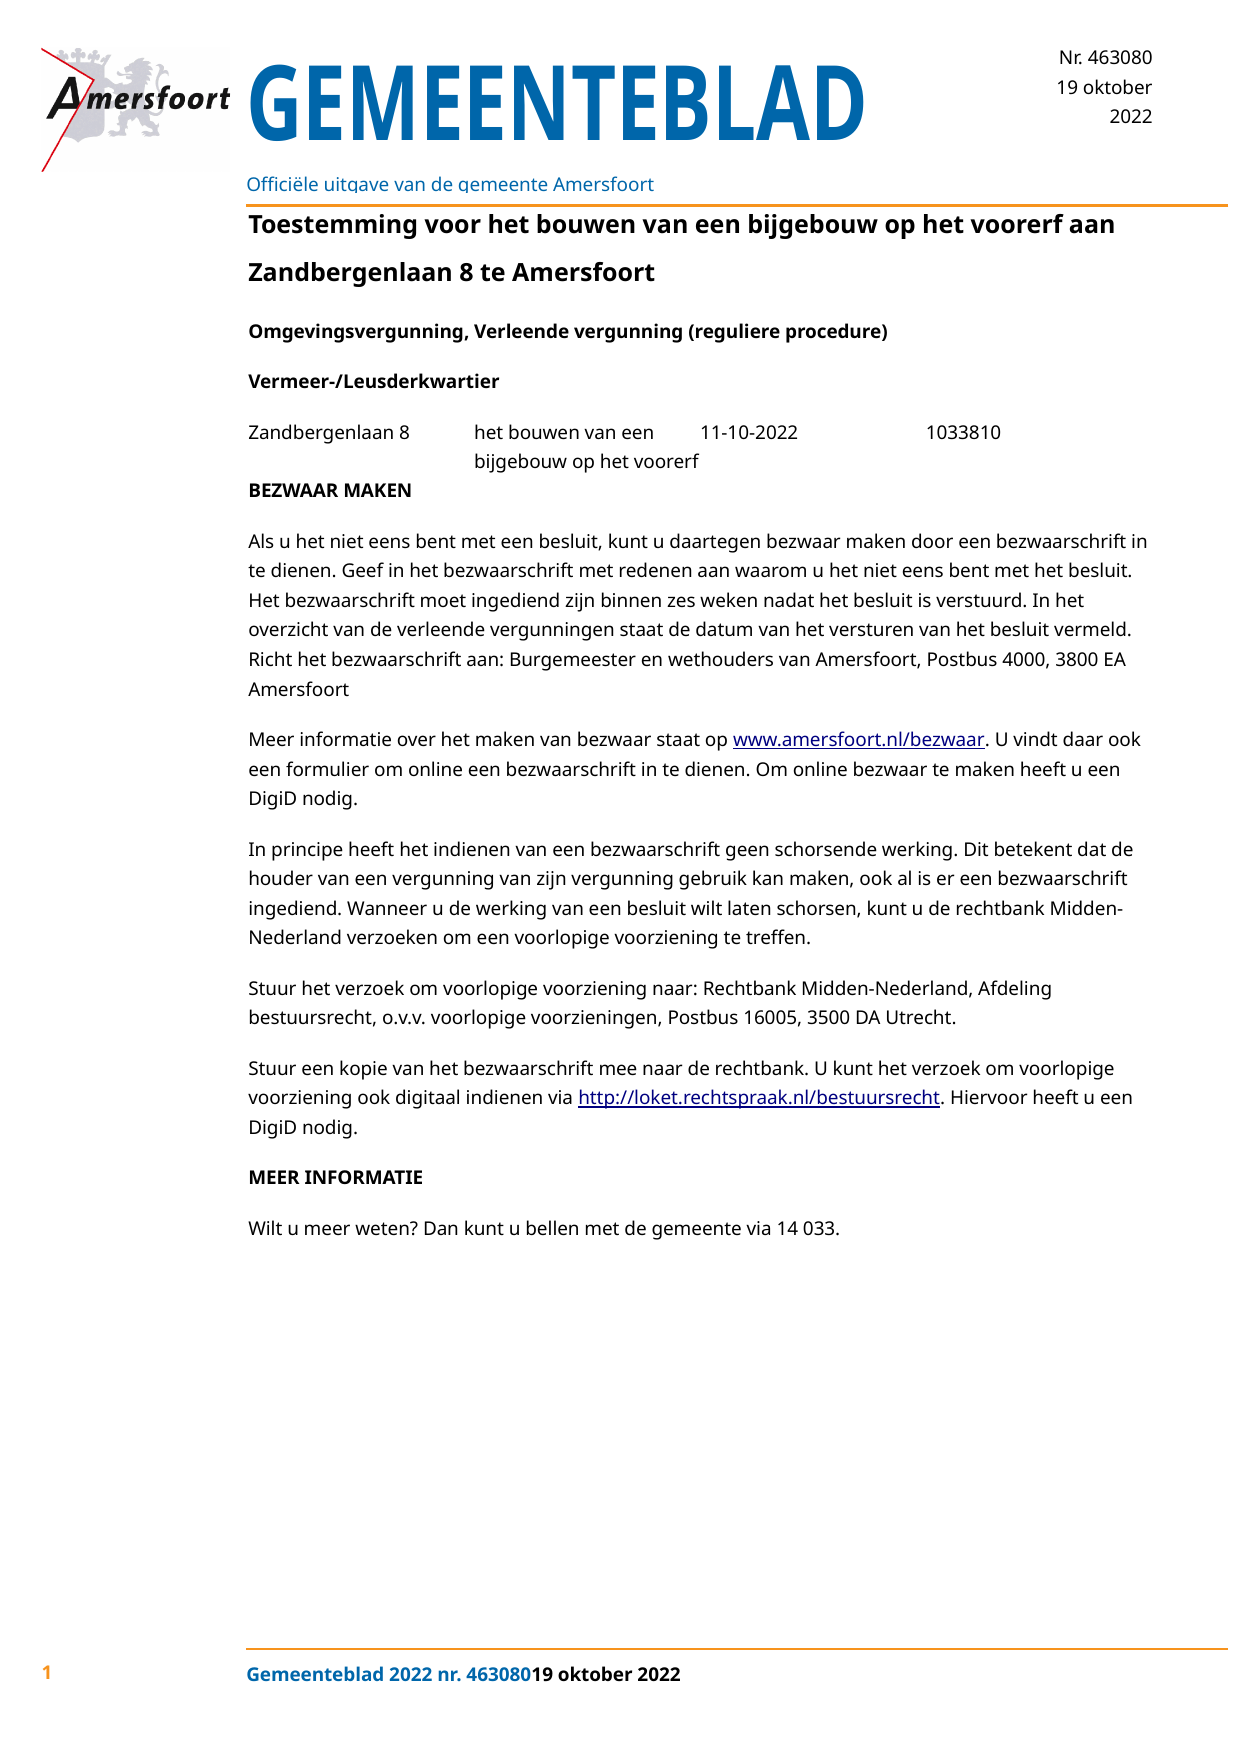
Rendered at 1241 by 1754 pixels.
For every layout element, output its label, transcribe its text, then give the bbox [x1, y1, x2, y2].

text MEER INFORMATIE [248, 1164, 1152, 1190]
text Als u het niet eens bent met een besluit, kunt u daartegen bezwaar maken door een bezwaarschrift in te dienen. Geef in het bezwaarschrift met redenen aan waarom u het niet eens bent met het besluit. Het bezwaarschrift moet ingediend zijn binnen zes weken nadat het besluit is verstuurd. In het overzicht van de verleende vergunningen staat de datum van het versturen van het besluit vermeld. Richt het bezwaarschrift aan: Burgemeester en wethouders van Amersfoort, Postbus 4000, 3800 EA Amersfoort [248, 528, 1152, 701]
text In principe heeft het indienen van een bezwaarschrift geen schorsende werking. Dit betekent dat de houder van een vergunning van zijn vergunning gebruik kan maken, ook al is er een bezwaarschrift ingediend. Wanneer u de werking van een besluit wilt laten schorsen, kunt u de rechtbank Midden-Nederland verzoeken om een voorlopige voorziening te treffen. [248, 836, 1152, 950]
text BEZWAAR MAKEN [248, 477, 1152, 503]
table_header het bouwen van een bijgebouw op het voorerf [474, 419, 700, 474]
table_header 11-10-2022 [700, 419, 926, 474]
text Wilt u meer weten? Dan kunt u bellen met de gemeente via 14 033. [248, 1215, 1152, 1241]
text Vermeer-/Leusderkwartier [248, 368, 1152, 394]
text Stuur een kopie van het bezwaarschrift mee naar de rechtbank. U kunt het verzoek om voorlopige voorziening ook digitaal indienen via http://loket.rechtspraak.nl/bestuursrecht. Hiervoor heeft u een DigiD nodig. [248, 1055, 1152, 1140]
text Toestemming voor het bouwen van een bijgebouw op het voorerf aan Zandbergenlaan 8 te Amersfoort [248, 207, 1152, 288]
picture [41, 47, 231, 172]
text Meer informatie over het maken van bezwaar staat op www.amersfoort.nl/bezwaar. U vindt daar ook een formulier om online een bezwaarschrift in te dienen. Om online bezwaar te maken heeft u een DigiD nodig. [248, 726, 1152, 811]
text Stuur het verzoek om voorlopige voorziening naar: Rechtbank Midden-Nederland, Afdeling bestuursrecht, o.v.v. voorlopige voorzieningen, Postbus 16005, 3500 DA Utrecht. [248, 975, 1152, 1030]
text Omgevingsvergunning, Verleende vergunning (reguliere procedure) [248, 318, 1152, 344]
table_header Zandbergenlaan 8 [248, 419, 474, 474]
table_header 1033810 [926, 419, 1152, 474]
